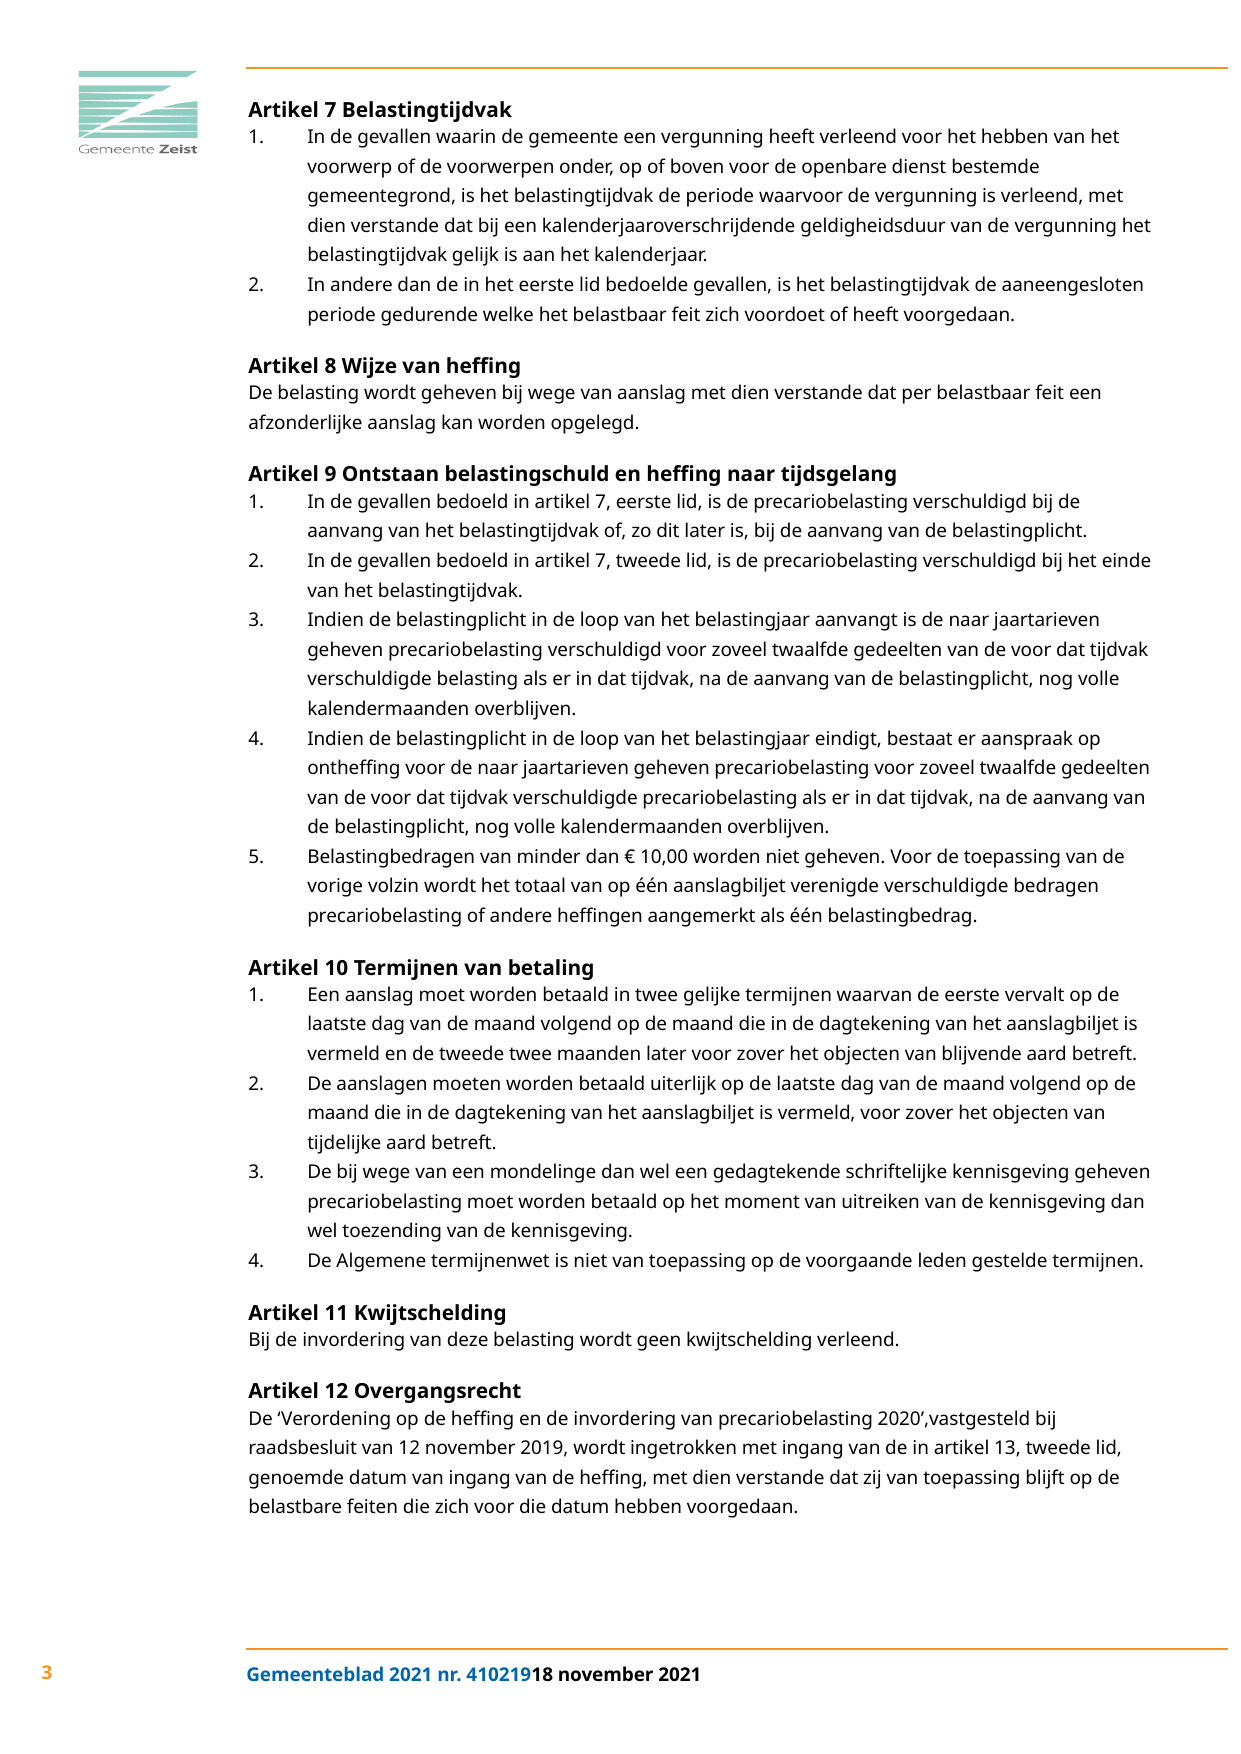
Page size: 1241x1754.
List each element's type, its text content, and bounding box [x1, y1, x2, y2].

text De ‘Verordening op de heffing en de invordering van precariobelasting 2020’,vastgesteld bij raadsbesluit van 12 november 2019, wordt ingetrokken met ingang van de in artikel 13, tweede lid, genoemde datum van ingang van de heffing, met dien verstande dat zij van toepassing blijft op de belastbare feiten die zich voor die datum hebben voorgedaan. [248, 1405, 1152, 1519]
text Artikel 10 Termijnen van betaling [248, 953, 1152, 981]
text Bij de invordering van deze belasting wordt geen kwijtschelding verleend. [248, 1326, 1152, 1352]
list De bij wege van een mondelinge dan wel een gedagtekende schriftelijke kennisgeving geheven precariobelasting moet worden betaald op het moment van uitreiken van de kennisgeving dan wel toezending van de kennisgeving. [248, 1158, 1152, 1243]
list In de gevallen bedoeld in artikel 7, eerste lid, is de precariobelasting verschuldigd bij de aanvang van het belastingtijdvak of, zo dit later is, bij de aanvang van de belastingplicht. [248, 488, 1152, 543]
text Artikel 11 Kwijtschelding [248, 1298, 1152, 1326]
picture [41, 47, 231, 172]
list Belastingbedragen van minder dan € 10,00 worden niet geheven. Voor de toepassing van de vorige volzin wordt het totaal van op één aanslagbiljet verenigde verschuldigde bedragen precariobelasting of andere heffingen aangemerkt als één belastingbedrag. [248, 843, 1152, 928]
list In de gevallen waarin de gemeente een vergunning heeft verleend voor het hebben van het voorwerp of de voorwerpen onder, op of boven voor de openbare dienst bestemde gemeentegrond, is het belastingtijdvak de periode waarvoor de vergunning is verleend, met dien verstande dat bij een kalenderjaaroverschrijdende geldigheidsduur van de vergunning het belastingtijdvak gelijk is aan het kalenderjaar. [248, 123, 1152, 267]
list De Algemene termijnenwet is niet van toepassing op de voorgaande leden gestelde termijnen. [248, 1247, 1152, 1273]
text De belasting wordt geheven bij wege van aanslag met dien verstande dat per belastbaar feit een afzonderlijke aanslag kan worden opgelegd. [248, 379, 1152, 435]
list Een aanslag moet worden betaald in twee gelijke termijnen waarvan de eerste vervalt op de laatste dag van de maand volgend op de maand die in de dagtekening van het aanslagbiljet is vermeld en de tweede twee maanden later voor zover het objecten van blijvende aard betreft. [248, 981, 1152, 1066]
text Artikel 9 Ontstaan belastingschuld en heffing naar tijdsgelang [248, 459, 1152, 488]
list Indien de belastingplicht in de loop van het belastingjaar eindigt, bestaat er aanspraak op ontheffing voor de naar jaartarieven geheven precariobelasting voor zoveel twaalfde gedeelten van de voor dat tijdvak verschuldigde precariobelasting als er in dat tijdvak, na de aanvang van de belastingplicht, nog volle kalendermaanden overblijven. [248, 725, 1152, 839]
list Indien de belastingplicht in de loop van het belastingjaar aanvangt is de naar jaartarieven geheven precariobelasting verschuldigd voor zoveel twaalfde gedeelten van de voor dat tijdvak verschuldigde belasting als er in dat tijdvak, na de aanvang van de belastingplicht, nog volle kalendermaanden overblijven. [248, 606, 1152, 721]
text Artikel 7 Belastingtijdvak [248, 95, 1152, 123]
text Artikel 12 Overgangsrecht [248, 1377, 1152, 1405]
list De aanslagen moeten worden betaald uiterlijk op de laatste dag van de maand volgend op de maand die in de dagtekening van het aanslagbiljet is vermeld, voor zover het objecten van tijdelijke aard betreft. [248, 1070, 1152, 1155]
list In de gevallen bedoeld in artikel 7, tweede lid, is de precariobelasting verschuldigd bij het einde van het belastingtijdvak. [248, 547, 1152, 602]
text Artikel 8 Wijze van heffing [248, 351, 1152, 379]
list In andere dan de in het eerste lid bedoelde gevallen, is het belastingtijdvak de aaneengesloten periode gedurende welke het belastbaar feit zich voordoet of heeft voorgedaan. [248, 271, 1152, 326]
